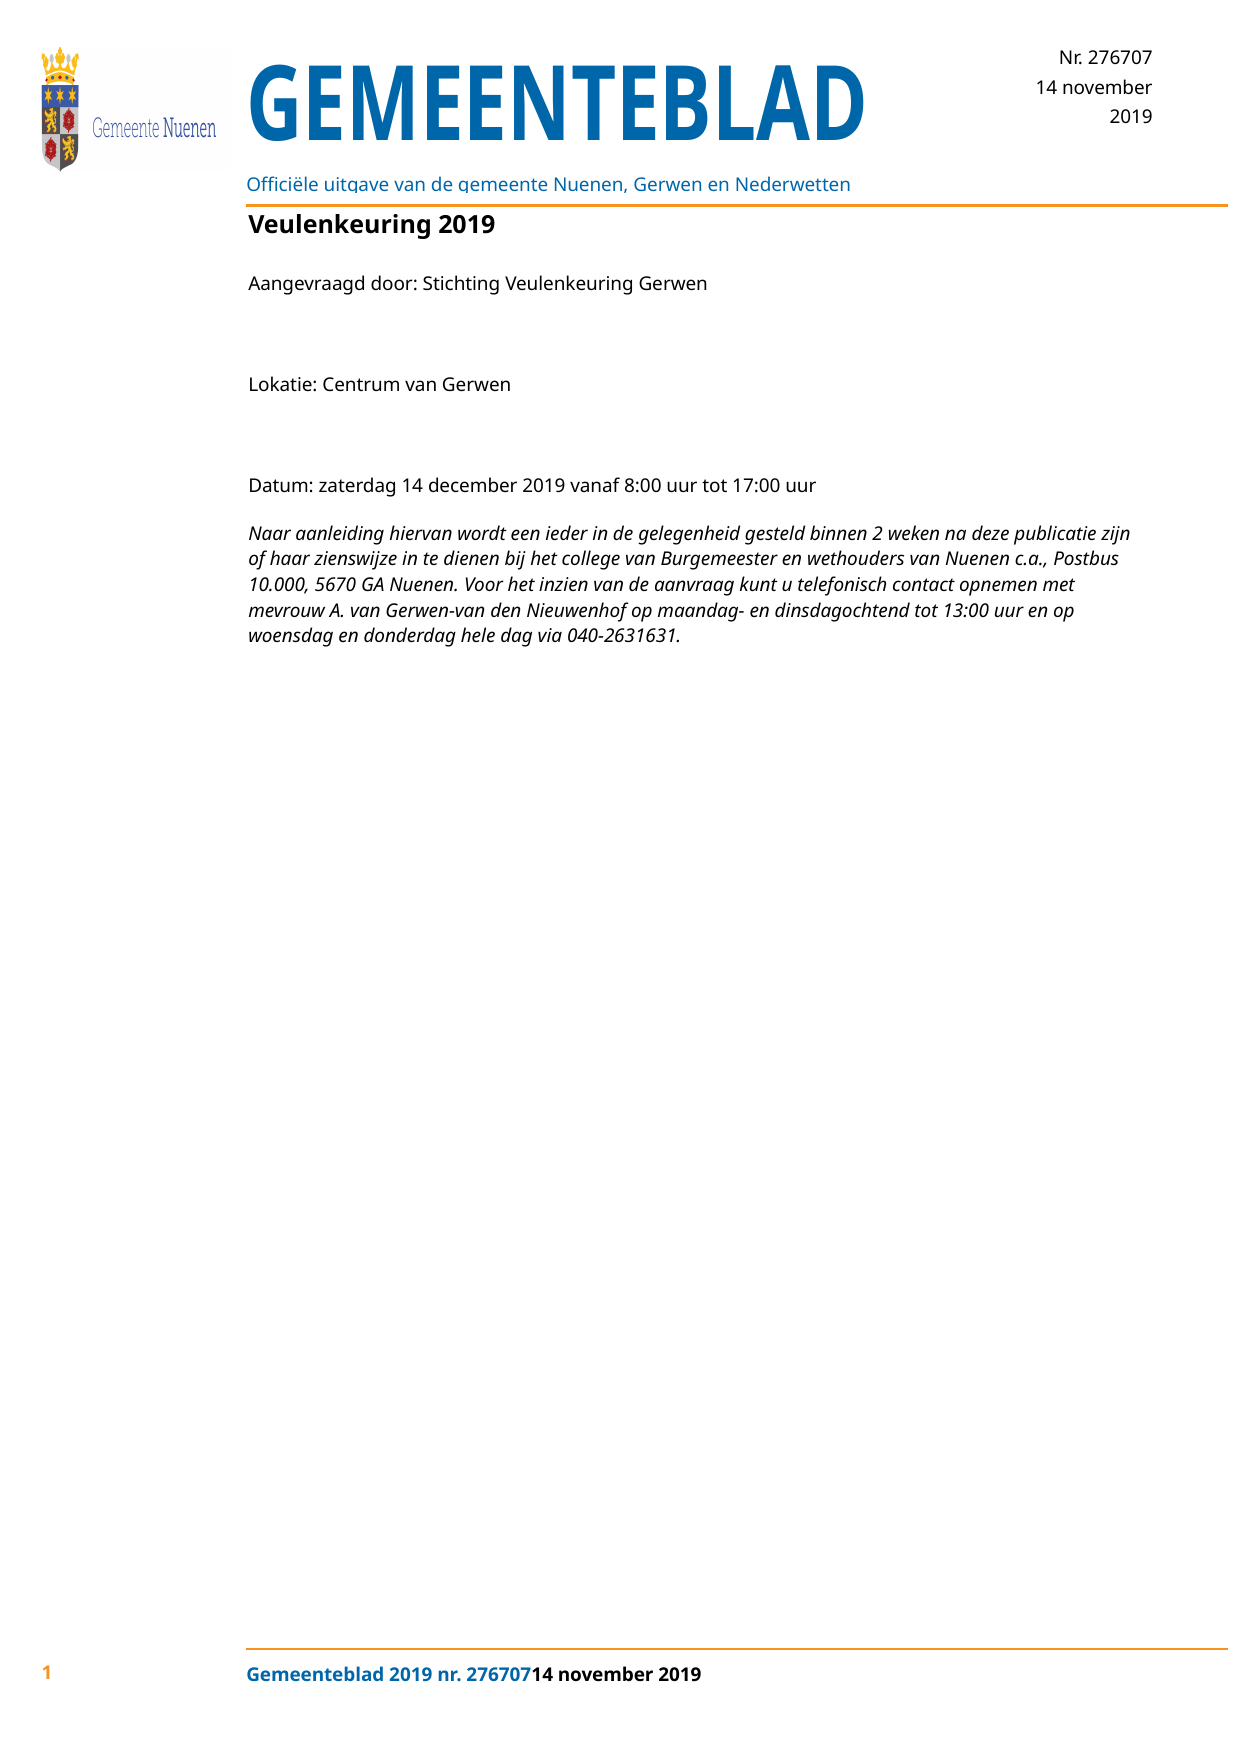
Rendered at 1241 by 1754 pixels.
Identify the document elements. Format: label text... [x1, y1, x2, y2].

text Naar aanleiding hiervan wordt een ieder in de gelegenheid gesteld binnen 2 weken na deze publicatie zijn of haar zienswijze in te dienen bij het college van Burgemeester en wethouders van Nuenen c.a., Postbus 10.000, 5670 GA Nuenen. Voor het inzien van de aanvraag kunt u telefonisch contact opnemen met mevrouw A. van Gerwen-van den Nieuwenhof op maandag- en dinsdagochtend tot 13:00 uur en op woensdag en donderdag hele dag via 040-2631631. [248, 520, 1152, 648]
text Veulenkeuring 2019 [248, 207, 1152, 241]
text Aangevraagd door: Stichting Veulenkeuring Gerwen [248, 270, 1152, 296]
text Lokatie: Centrum van Gerwen [248, 371, 1152, 397]
text Datum: zaterdag 14 december 2019 vanaf 8:00 uur tot 17:00 uur [248, 472, 1152, 498]
picture [41, 47, 231, 172]
